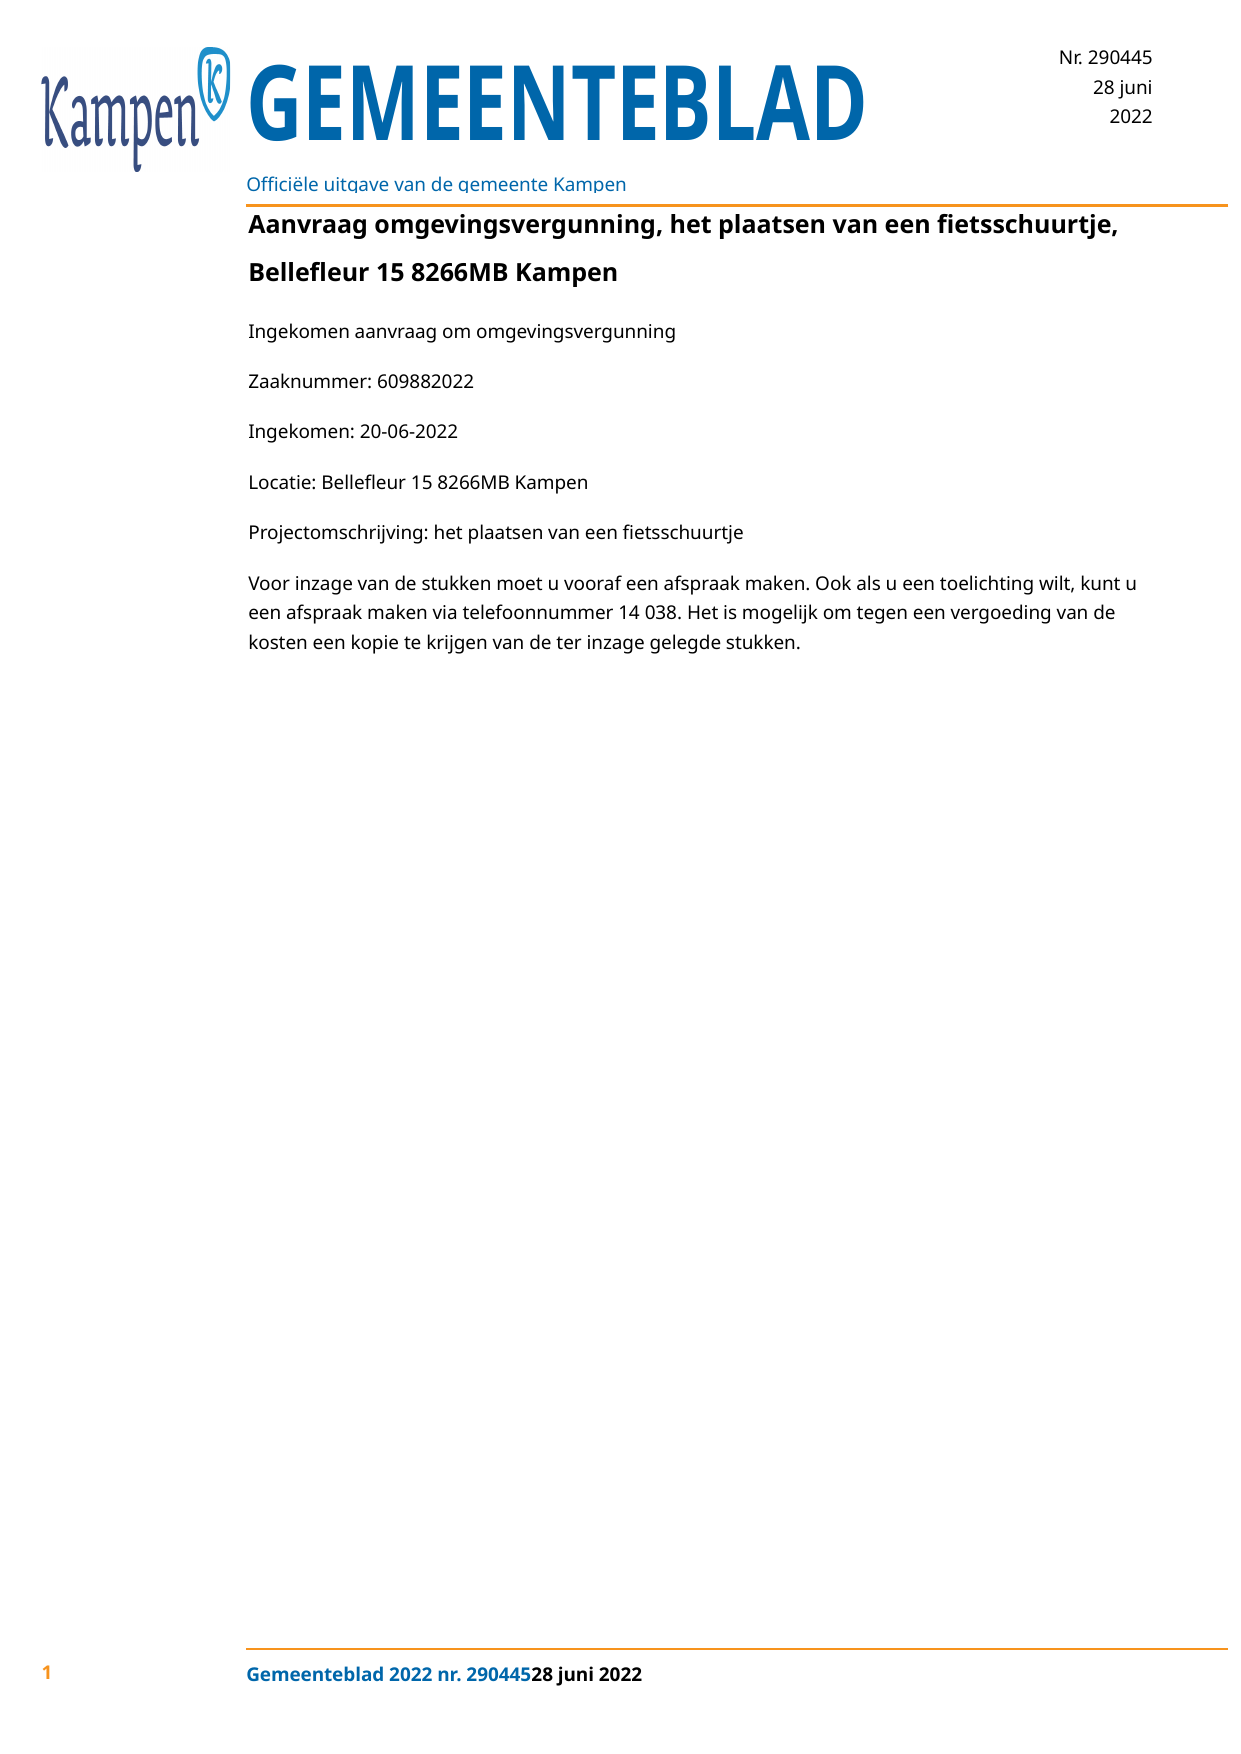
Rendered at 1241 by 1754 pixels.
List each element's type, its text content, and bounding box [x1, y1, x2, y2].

text Ingekomen: 20-06-2022 [248, 419, 1152, 444]
text Projectomschrijving: het plaatsen van een fietsschuurtje [248, 519, 1152, 545]
text Aanvraag omgevingsvergunning, het plaatsen van een fietsschuurtje, Bellefleur 15 8266MB Kampen [248, 207, 1152, 288]
text Voor inzage van de stukken moet u vooraf een afspraak maken. Ook als u een toelichting wilt, kunt u een afspraak maken via telefoonnummer 14 038. Het is mogelijk om tegen een vergoeding van de kosten een kopie te krijgen van de ter inzage gelegde stukken. [248, 570, 1152, 655]
text Locatie: Bellefleur 15 8266MB Kampen [248, 469, 1152, 495]
picture [41, 47, 231, 172]
text Ingekomen aanvraag om omgevingsvergunning [248, 318, 1152, 344]
text Zaaknummer: 609882022 [248, 368, 1152, 394]
